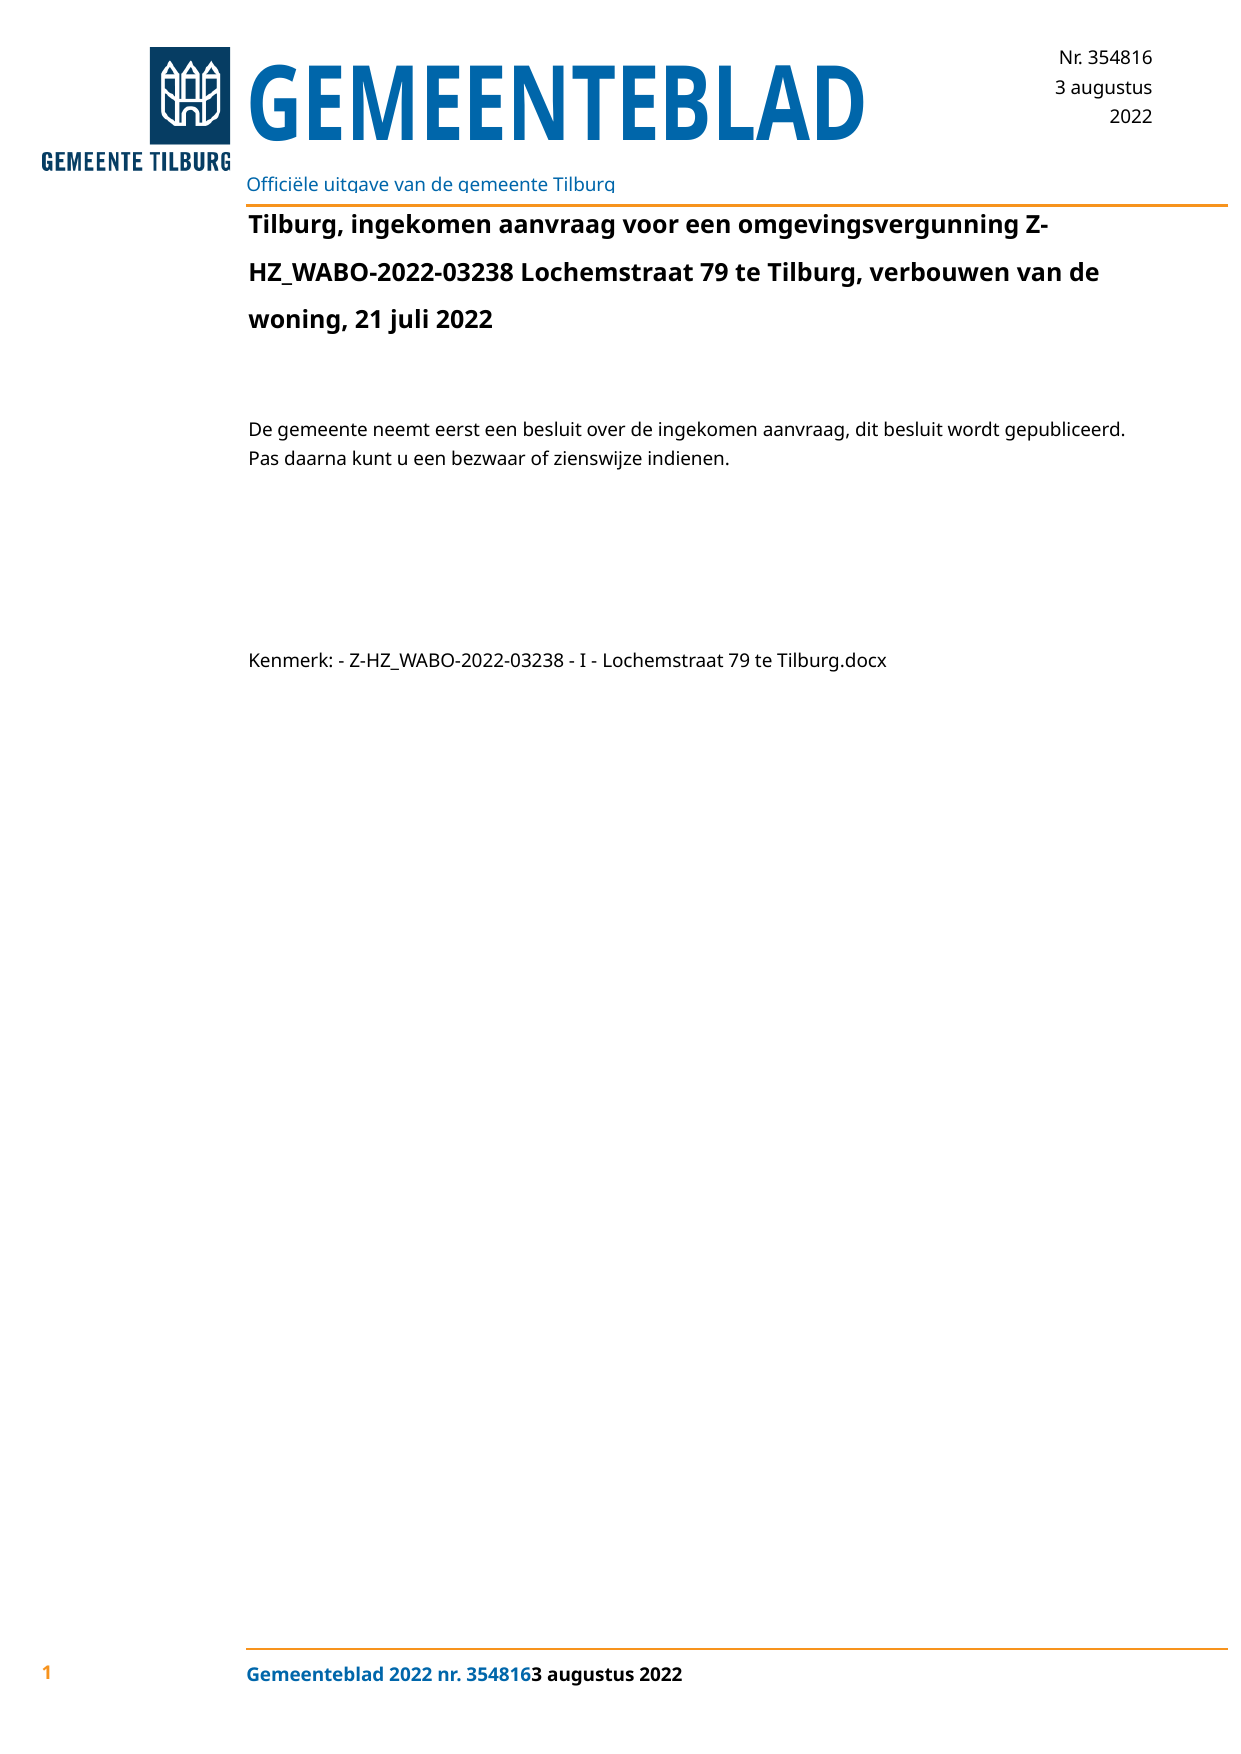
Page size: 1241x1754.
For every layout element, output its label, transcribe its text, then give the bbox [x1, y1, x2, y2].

text De gemeente neemt eerst een besluit over de ingekomen aanvraag, dit besluit wordt gepubliceerd. Pas daarna kunt u een bezwaar of zienswijze indienen. [248, 416, 1152, 471]
text Kenmerk: - Z-HZ_WABO-2022-03238 - I - Lochemstraat 79 te Tilburg.docx [248, 647, 1152, 673]
picture [41, 47, 231, 172]
text Tilburg, ingekomen aanvraag voor een omgevingsvergunning Z-HZ_WABO-2022-03238 Lochemstraat 79 te Tilburg, verbouwen van de woning, 21 juli 2022 [248, 207, 1152, 336]
